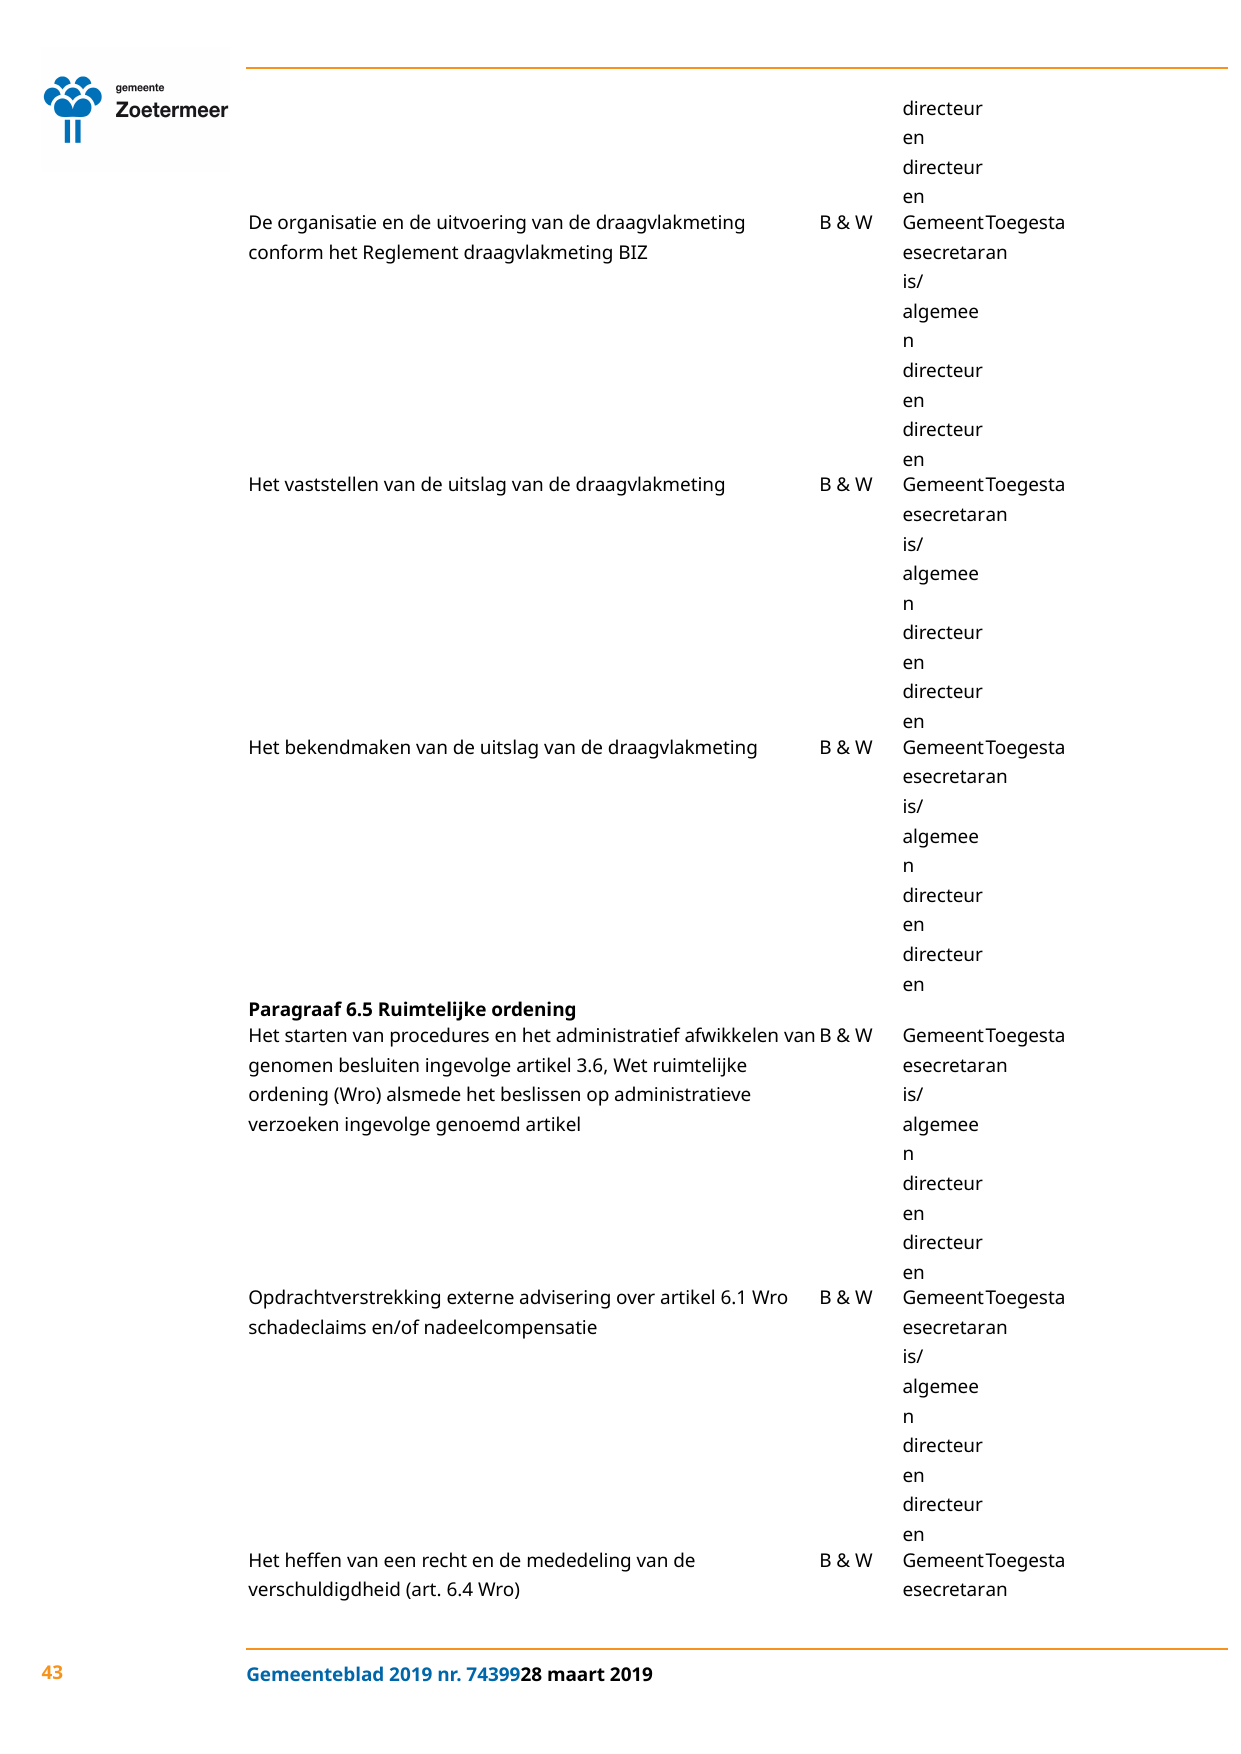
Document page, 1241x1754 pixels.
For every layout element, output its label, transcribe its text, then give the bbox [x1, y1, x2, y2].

table_cell Toegestaan [985, 1547, 1068, 1602]
table_cell Het bekendmaken van de uitslag van de draagvlakmeting [248, 734, 819, 996]
table_cell Gemeentesecretaris/ algemeen directeur en directeuren [902, 472, 985, 734]
table_cell Toegestaan [985, 1285, 1068, 1547]
table_cell Toegestaan [985, 472, 1068, 734]
table_cell B & W [819, 1022, 902, 1284]
table_cell Toegestaan [985, 1022, 1068, 1284]
table_cell B & W [819, 734, 902, 996]
table_cell [902, 996, 985, 1022]
table_cell B & W [819, 1547, 902, 1602]
table_cell [985, 996, 1068, 1022]
table_cell Het heffen van een recht en de mededeling van de verschuldigdheid (art. 6.4 Wro) [248, 1547, 819, 1602]
table_cell Het starten van procedures en het administratief afwikkelen van genomen besluiten ingevolge artikel 3.6, Wet ruimtelijke ordening (Wro) alsmede het beslissen op administratieve verzoeken ingevolge genoemd artikel [248, 1022, 819, 1284]
table_cell B & W [819, 209, 902, 472]
table_cell Gemeentesecretaris/ algemeen directeur en directeuren [902, 209, 985, 472]
table_cell Paragraaf 6.5 Ruimtelijke ordening [248, 996, 819, 1022]
table_cell Toegestaan [985, 209, 1068, 472]
table_cell Het vaststellen van de uitslag van de draagvlakmeting [248, 472, 819, 734]
table_cell Gemeentesecretar [902, 1547, 985, 1602]
table_cell Opdrachtverstrekking externe advisering over artikel 6.1 Wro schadeclaims en/of nadeelcompensatie [248, 1285, 819, 1547]
table_cell directeur en directeuren [902, 95, 985, 209]
table_cell B & W [819, 472, 902, 734]
table_cell Gemeentesecretaris/ algemeen directeur en directeuren [902, 1285, 985, 1547]
table_cell De organisatie en de uitvoering van de draagvlakmeting conform het Reglement draagvlakmeting BIZ [248, 209, 819, 472]
table_cell Gemeentesecretaris/ algemeen directeur en directeuren [902, 1022, 985, 1284]
picture [41, 47, 231, 172]
table_cell [819, 95, 902, 209]
table_cell [985, 95, 1068, 209]
table_cell B & W [819, 1285, 902, 1547]
table_cell [248, 95, 819, 209]
table_cell Toegestaan [985, 734, 1068, 996]
table_cell [819, 996, 902, 1022]
table_cell Gemeentesecretaris/ algemeen directeur en directeuren [902, 734, 985, 996]
